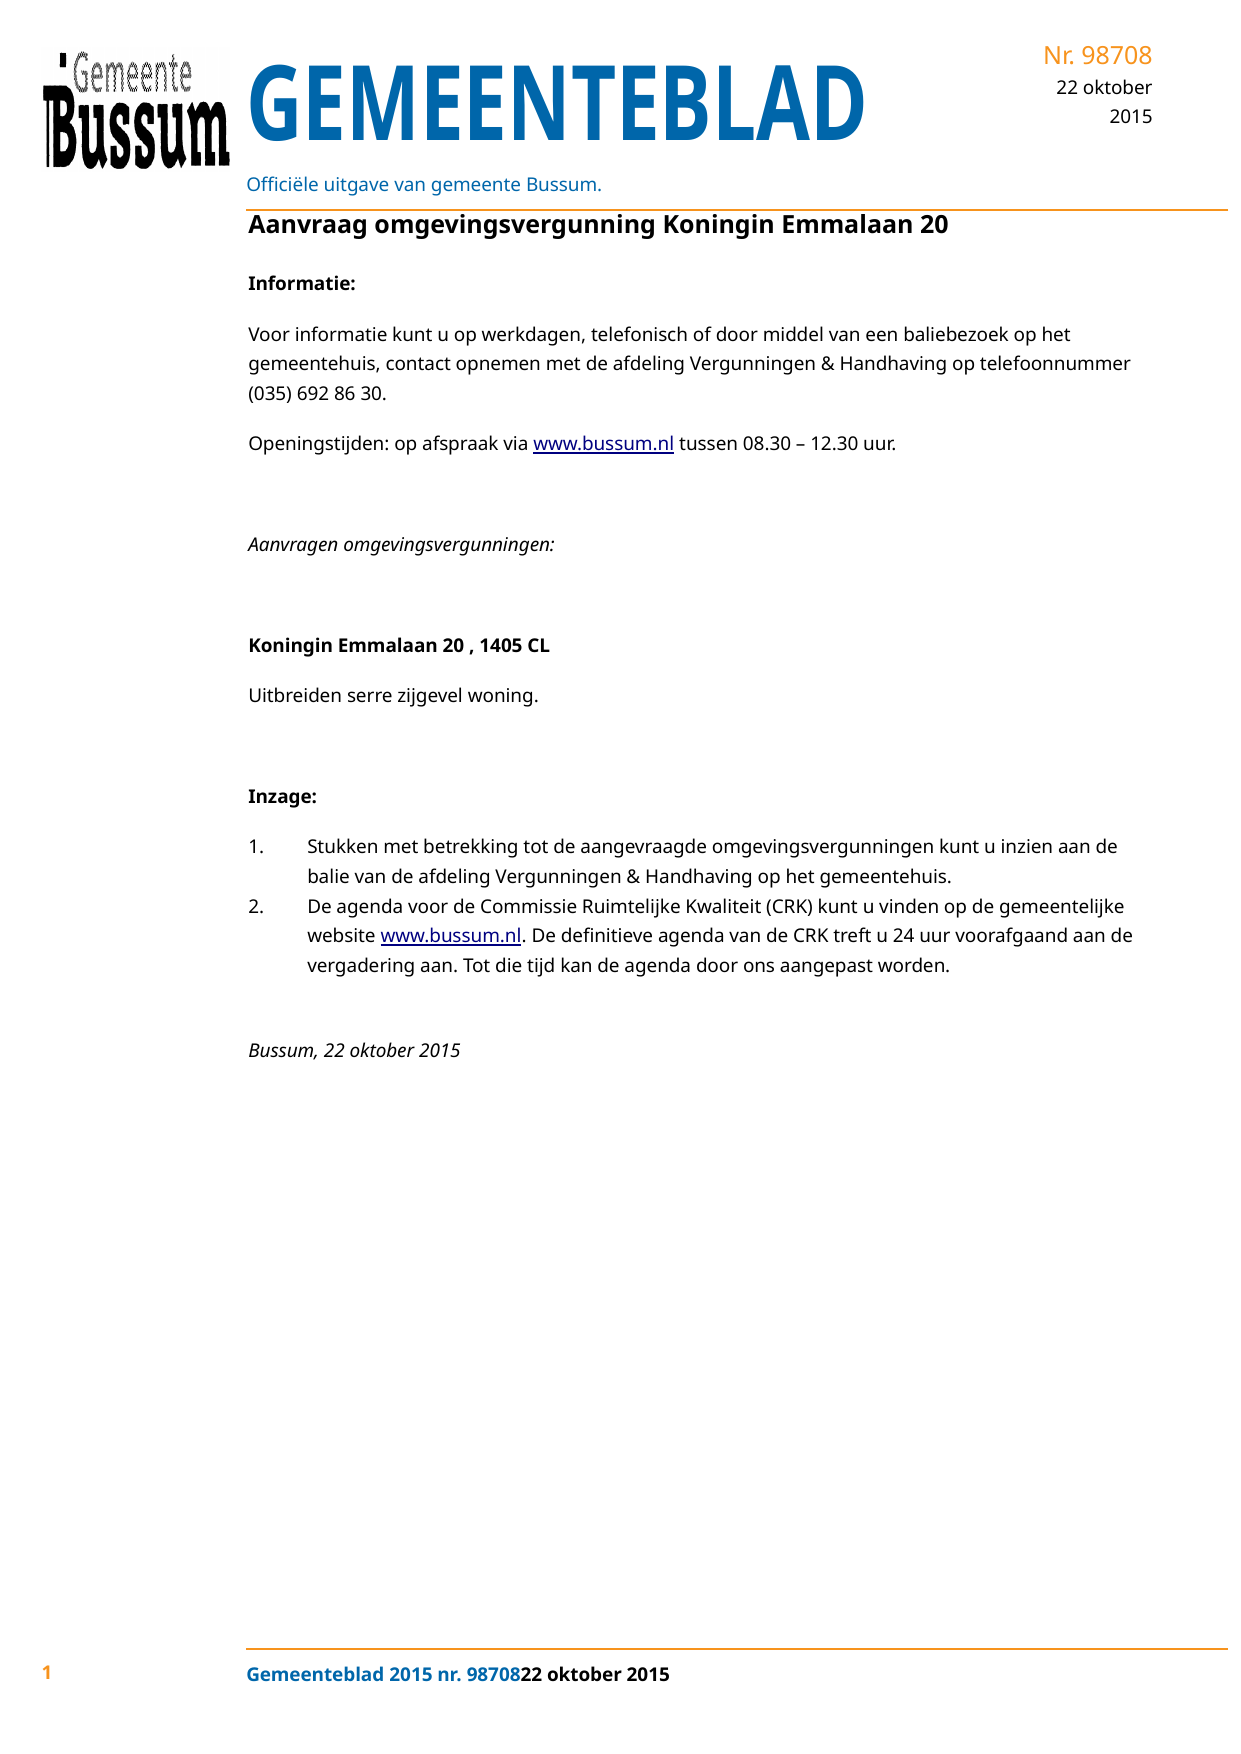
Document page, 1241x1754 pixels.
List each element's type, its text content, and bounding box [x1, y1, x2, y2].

text Aanvraag omgevingsvergunning Koningin Emmalaan 20 [248, 211, 1152, 241]
text Inzage: [248, 783, 1152, 809]
text Informatie: [248, 270, 1152, 296]
text Voor informatie kunt u op werkdagen, telefonisch of door middel van een baliebezoek op het gemeentehuis, contact opnemen met de afdeling Vergunningen & Handhaving op telefoonnummer (035) 692 86 30. [248, 321, 1152, 406]
text Uitbreiden serre zijgevel woning. [248, 682, 1152, 708]
text Openingstijden: op afspraak via www.bussum.nl tussen 08.30 – 12.30 uur. [248, 430, 1152, 456]
list De agenda voor de Commissie Ruimtelijke Kwaliteit (CRK) kunt u vinden op de gemeentelijke website www.bussum.nl. De definitieve agenda van de CRK treft u 24 uur voorafgaand aan de vergadering aan. Tot die tijd kan de agenda door ons aangepast worden. [248, 893, 1152, 978]
picture [41, 47, 231, 172]
text Bussum, 22 oktober 2015 [248, 1037, 1152, 1063]
text Aanvragen omgevingsvergunningen: [248, 531, 1152, 557]
text Koningin Emmalaan 20 , 1405 CL [248, 632, 1152, 658]
list Stukken met betrekking tot de aangevraagde omgevingsvergunningen kunt u inzien aan de balie van de afdeling Vergunningen & Handhaving op het gemeentehuis. [248, 834, 1152, 889]
